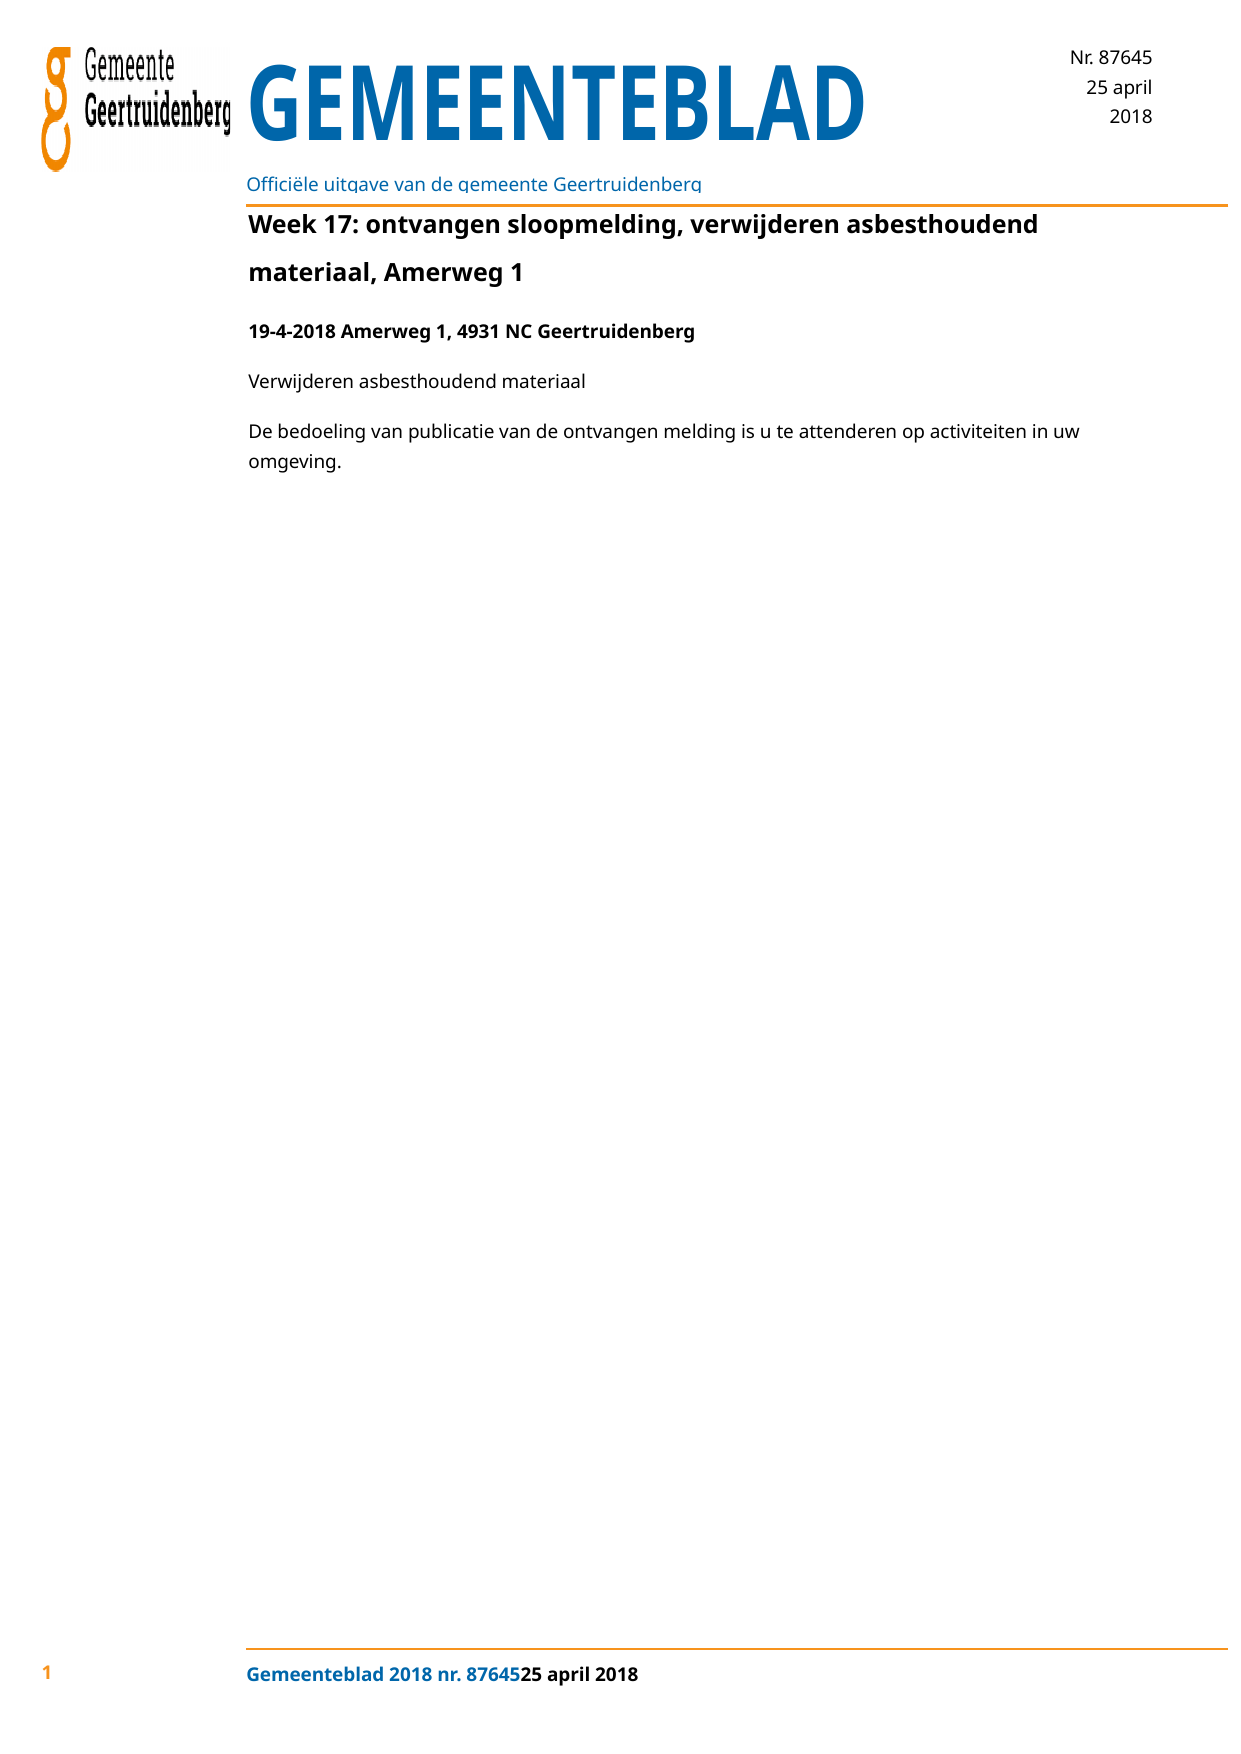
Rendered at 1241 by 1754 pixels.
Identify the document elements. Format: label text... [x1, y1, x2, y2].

text Verwijderen asbesthoudend materiaal [248, 368, 1152, 394]
text De bedoeling van publicatie van de ontvangen melding is u te attenderen op activiteiten in uw omgeving. [248, 419, 1152, 474]
text Week 17: ontvangen sloopmelding, verwijderen asbesthoudend materiaal, Amerweg 1 [248, 207, 1152, 288]
picture [41, 47, 231, 172]
text 19-4-2018 Amerweg 1, 4931 NC Geertruidenberg [248, 318, 1152, 344]
